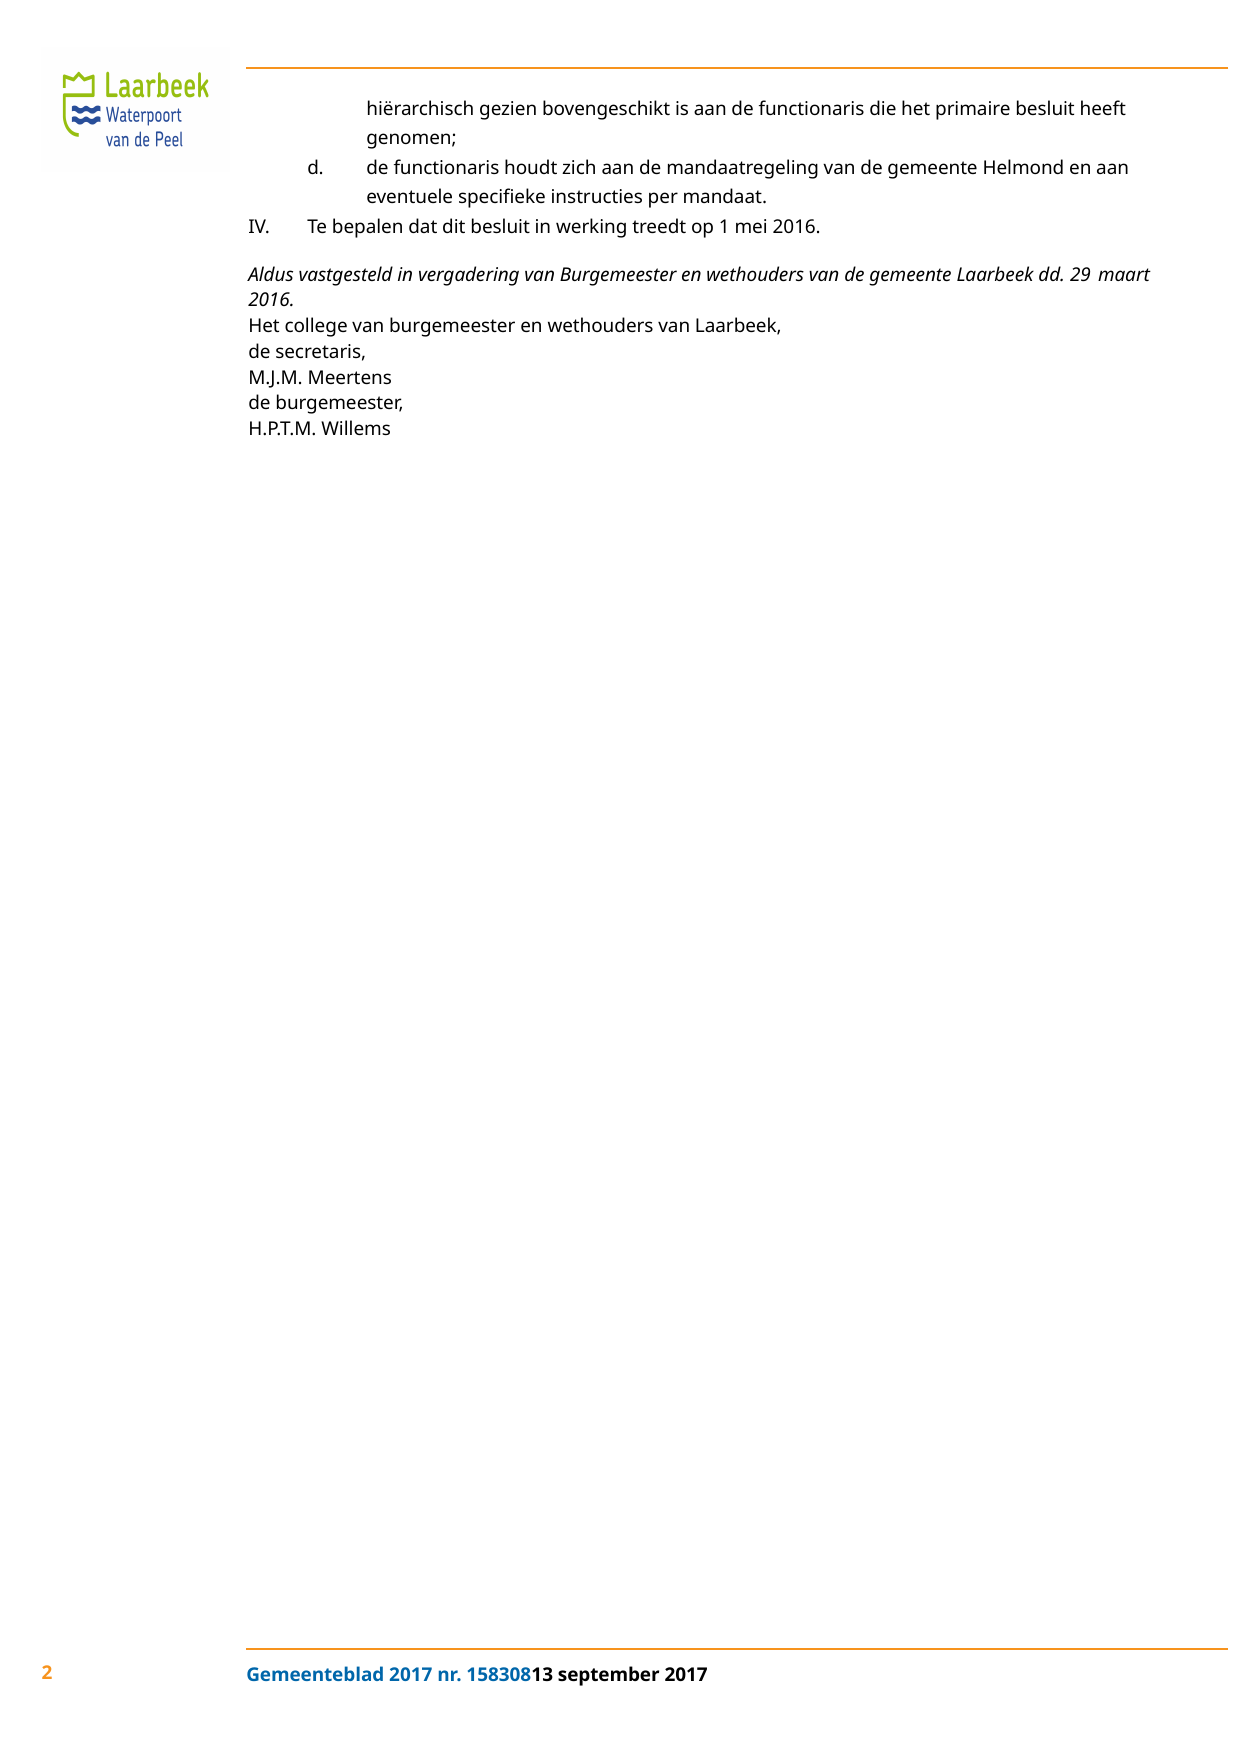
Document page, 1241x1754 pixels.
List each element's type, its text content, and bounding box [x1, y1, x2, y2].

text de secretaris, [248, 338, 1152, 364]
text de burgemeester, [248, 389, 1152, 415]
text Aldus vastgesteld in vergadering van Burgemeester en wethouders van de gemeente Laarbeek dd. 29 maart 2016. [248, 261, 1152, 312]
list hiërarchisch gezien bovengeschikt is aan de functionaris die het primaire besluit heeft genomen; [307, 95, 1152, 150]
list Te bepalen dat dit besluit in werking treedt op 1 mei 2016. [248, 213, 1152, 239]
picture [41, 47, 231, 172]
text M.J.M. Meertens [248, 364, 1152, 389]
text H.P.T.M. Willems [248, 415, 1152, 441]
list de functionaris houdt zich aan de mandaatregeling van de gemeente Helmond en aan eventuele specifieke instructies per mandaat. [307, 154, 1152, 209]
text Het college van burgemeester en wethouders van Laarbeek, [248, 312, 1152, 338]
